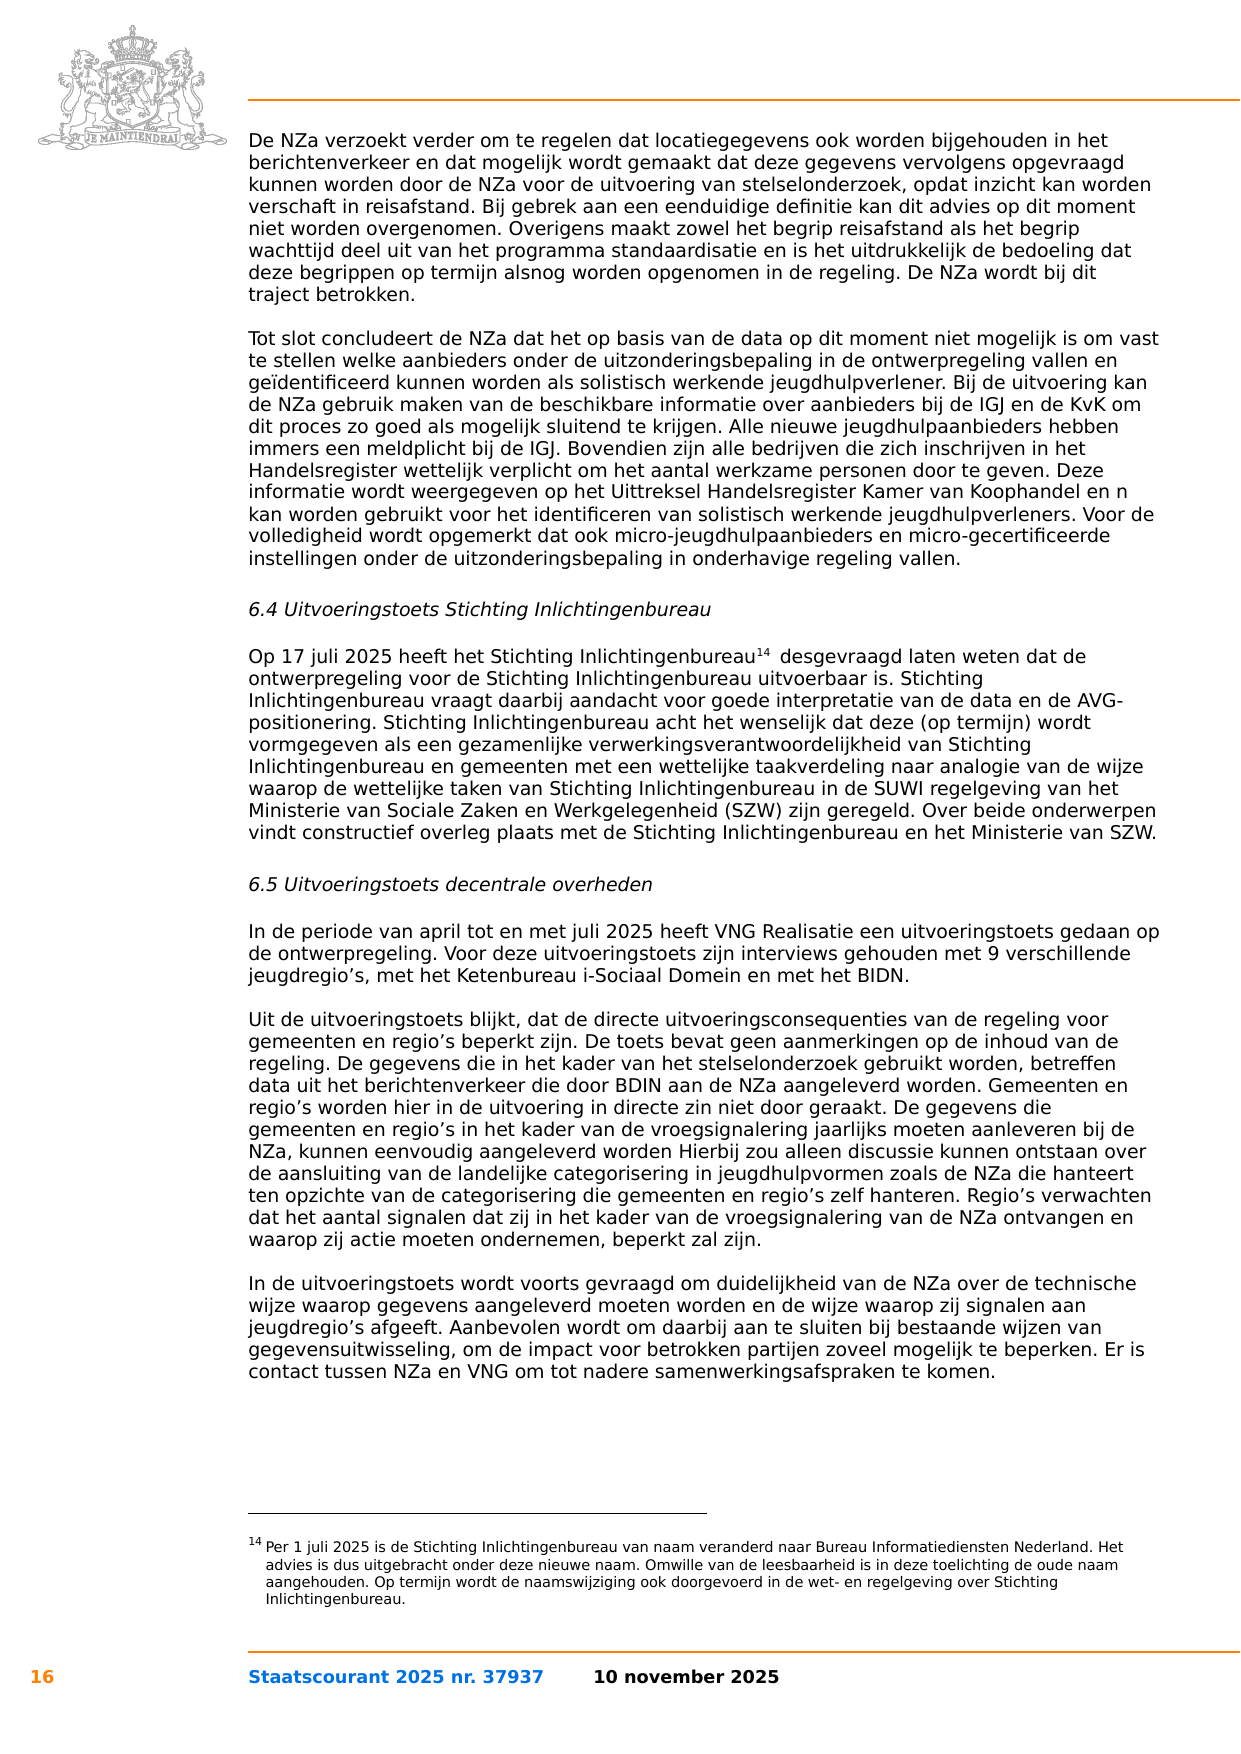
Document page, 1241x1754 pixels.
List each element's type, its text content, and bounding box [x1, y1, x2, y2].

text De NZa verzoekt verder om te regelen dat locatiegegevens ook worden bijgehouden in het berichtenverkeer en dat mogelijk wordt gemaakt dat deze gegevens vervolgens opgevraagd kunnen worden door de NZa voor de uitvoering van stelselonderzoek, opdat inzicht kan worden verschaft in reisafstand. Bij gebrek aan een eenduidige definitie kan dit advies op dit moment niet worden overgenomen. Overigens maakt zowel het begrip reisafstand als het begrip wachttijd deel uit van het programma standaardisatie en is het uitdrukkelijk de bedoeling dat deze begrippen op termijn alsnog worden opgenomen in de regeling. De NZa wordt bij dit traject betrokken. [248, 130, 1163, 306]
text Op 17 juli 2025 heeft het Stichting Inlichtingenbureau desgevraagd laten weten dat de ontwerpregeling voor de Stichting Inlichtingenbureau uitvoerbaar is. Stichting Inlichtingenbureau vraagt daarbij aandacht voor goede interpretatie van de data en de AVG-positionering. Stichting Inlichtingenbureau acht het wenselijk dat deze (op termijn) wordt vormgegeven als een gezamenlijke verwerkingsverantwoordelijkheid van Stichting Inlichtingenbureau en gemeenten met een wettelijke taakverdeling naar analogie van de wijze waarop de wettelijke taken van Stichting Inlichtingenbureau in de SUWI regelgeving van het Ministerie van Sociale Zaken en Werkgelegenheid (SZW) zijn geregeld. Over beide onderwerpen vindt constructief overleg plaats met de Stichting Inlichtingenbureau en het Ministerie van SZW. [248, 646, 1163, 844]
text Per 1 juli 2025 is de Stichting Inlichtingenbureau van naam veranderd naar Bureau Informatiediensten Nederland. Het advies is dus uitgebracht onder deze nieuwe naam. Omwille van de leesbaarheid is in deze toelichting de oude naam aangehouden. Op termijn wordt de naamswijziging ook doorgevoerd in de wet- en regelgeving over Stichting Inlichtingenbureau. [248, 1535, 1163, 1608]
picture [38, 25, 227, 150]
text In de periode van april tot en met juli 2025 heeft VNG Realisatie een uitvoeringstoets gedaan op de ontwerpregeling. Voor deze uitvoeringstoets zijn interviews gehouden met 9 verschillende jeugdregio’s, met het Ketenbureau i-Sociaal Domein en met het BIDN. [248, 921, 1163, 987]
text Uit de uitvoeringstoets blijkt, dat de directe uitvoeringsconsequenties van de regeling voor gemeenten en regio’s beperkt zijn. De toets bevat geen aanmerkingen op de inhoud van de regeling. De gegevens die in het kader van het stelselonderzoek gebruikt worden, betreffen data uit het berichtenverkeer die door BDIN aan de NZa aangeleverd worden. Gemeenten en regio’s worden hier in de uitvoering in directe zin niet door geraakt. De gegevens die gemeenten en regio’s in het kader van de vroegsignalering jaarlijks moeten aanleveren bij de NZa, kunnen eenvoudig aangeleverd worden Hierbij zou alleen discussie kunnen ontstaan over de aansluiting van de landelijke categorisering in jeugdhulpvormen zoals de NZa die hanteert ten opzichte van de categorisering die gemeenten en regio’s zelf hanteren. Regio’s verwachten dat het aantal signalen dat zij in het kader van de vroegsignalering van de NZa ontvangen en waarop zij actie moeten ondernemen, beperkt zal zijn. [248, 1009, 1163, 1251]
subtitle 6.4 Uitvoeringstoets Stichting Inlichtingenbureau [248, 599, 1163, 621]
text In de uitvoeringstoets wordt voorts gevraagd om duidelijkheid van de NZa over de technische wijze waarop gegevens aangeleverd moeten worden en de wijze waarop zij signalen aan jeugdregio’s afgeeft. Aanbevolen wordt om daarbij aan te sluiten bij bestaande wijzen van gegevensuitwisseling, om de impact voor betrokken partijen zoveel mogelijk te beperken. Er is contact tussen NZa en VNG om tot nadere samenwerkingsafspraken te komen. [248, 1273, 1163, 1382]
subtitle 6.5 Uitvoeringstoets decentrale overheden [248, 874, 1163, 896]
text Tot slot concludeert de NZa dat het op basis van de data op dit moment niet mogelijk is om vast te stellen welke aanbieders onder de uitzonderingsbepaling in de ontwerpregeling vallen en geïdentificeerd kunnen worden als solistisch werkende jeugdhulpverlener. Bij de uitvoering kan de NZa gebruik maken van de beschikbare informatie over aanbieders bij de IGJ en de KvK om dit proces zo goed als mogelijk sluitend te krijgen. Alle nieuwe jeugdhulpaanbieders hebben immers een meldplicht bij de IGJ. Bovendien zijn alle bedrijven die zich inschrijven in het Handelsregister wettelijk verplicht om het aantal werkzame personen door te geven. Deze informatie wordt weergegeven op het Uittreksel Handelsregister Kamer van Koophandel en n kan worden gebruikt voor het identificeren van solistisch werkende jeugdhulpverleners. Voor de volledigheid wordt opgemerkt dat ook micro-jeugdhulpaanbieders en micro-gecertificeerde instellingen onder de uitzonderingsbepaling in onderhavige regeling vallen. [248, 328, 1163, 569]
